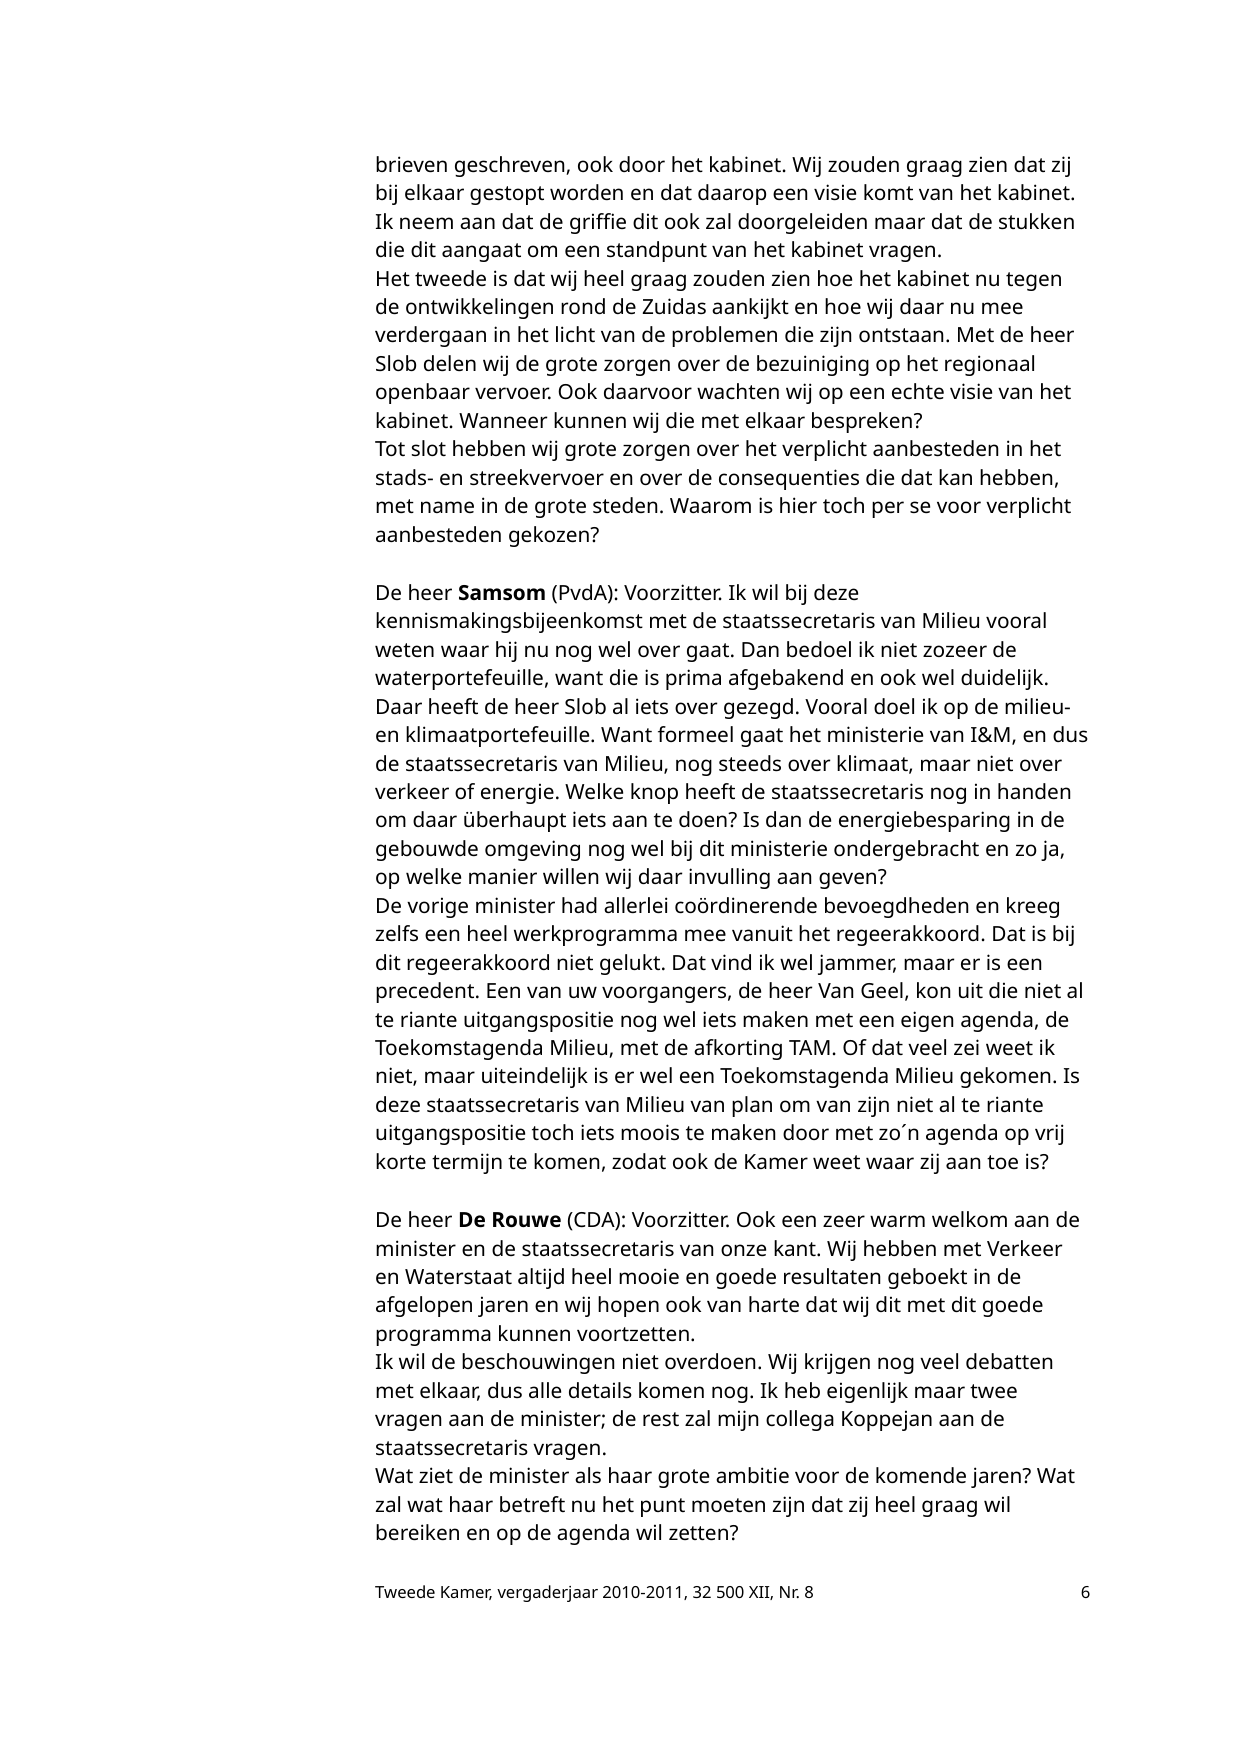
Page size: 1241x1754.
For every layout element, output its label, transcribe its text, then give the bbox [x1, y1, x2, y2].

text De vorige minister had allerlei coördinerende bevoegdheden en kreeg zelfs een heel werkprogramma mee vanuit het regeerakkoord. Dat is bij dit regeerakkoord niet gelukt. Dat vind ik wel jammer, maar er is een precedent. Een van uw voorgangers, de heer Van Geel, kon uit die niet al te riante uitgangspositie nog wel iets maken met een eigen agenda, de Toekomstagenda Milieu, met de afkorting TAM. Of dat veel zei weet ik niet, maar uiteindelijk is er wel een Toekomstagenda Milieu gekomen. Is deze staatssecretaris van Milieu van plan om van zijn niet al te riante uitgangspositie toch iets moois te maken door met zo´n agenda op vrij korte termijn te komen, zodat ook de Kamer weet waar zij aan toe is? [375, 891, 1090, 1175]
text brieven geschreven, ook door het kabinet. Wij zouden graag zien dat zij bij elkaar gestopt worden en dat daarop een visie komt van het kabinet. Ik neem aan dat de griffie dit ook zal doorgeleiden maar dat de stukken die dit aangaat om een standpunt van het kabinet vragen. [375, 150, 1090, 264]
text De heer Samsom (PvdA): Voorzitter. Ik wil bij deze kennismakingsbijeenkomst met de staatssecretaris van Milieu vooral weten waar hij nu nog wel over gaat. Dan bedoel ik niet zozeer de waterportefeuille, want die is prima afgebakend en ook wel duidelijk. Daar heeft de heer Slob al iets over gezegd. Vooral doel ik op de milieu- en klimaatportefeuille. Want formeel gaat het ministerie van I&M, en dus de staatssecretaris van Milieu, nog steeds over klimaat, maar niet over verkeer of energie. Welke knop heeft de staatssecretaris nog in handen om daar überhaupt iets aan te doen? Is dan de energiebesparing in de gebouwde omgeving nog wel bij dit ministerie ondergebracht en zo ja, op welke manier willen wij daar invulling aan geven? [375, 578, 1090, 891]
text Ik wil de beschouwingen niet overdoen. Wij krijgen nog veel debatten met elkaar, dus alle details komen nog. Ik heb eigenlijk maar twee vragen aan de minister; de rest zal mijn collega Koppejan aan de staatssecretaris vragen. [375, 1347, 1090, 1461]
text Het tweede is dat wij heel graag zouden zien hoe het kabinet nu tegen de ontwikkelingen rond de Zuidas aankijkt en hoe wij daar nu mee verdergaan in het licht van de problemen die zijn ontstaan. Met de heer Slob delen wij de grote zorgen over de bezuiniging op het regionaal openbaar vervoer. Ook daarvoor wachten wij op een echte visie van het kabinet. Wanneer kunnen wij die met elkaar bespreken? [375, 264, 1090, 434]
text Wat ziet de minister als haar grote ambitie voor de komende jaren? Wat zal wat haar betreft nu het punt moeten zijn dat zij heel graag wil bereiken en op de agenda wil zetten? [375, 1461, 1090, 1547]
text De heer De Rouwe (CDA): Voorzitter. Ook een zeer warm welkom aan de minister en de staatssecretaris van onze kant. Wij hebben met Verkeer en Waterstaat altijd heel mooie en goede resultaten geboekt in de afgelopen jaren en wij hopen ook van harte dat wij dit met dit goede programma kunnen voortzetten. [375, 1205, 1090, 1347]
text Tot slot hebben wij grote zorgen over het verplicht aanbesteden in het stads- en streekvervoer en over de consequenties die dat kan hebben, met name in de grote steden. Waarom is hier toch per se voor verplicht aanbesteden gekozen? [375, 434, 1090, 548]
